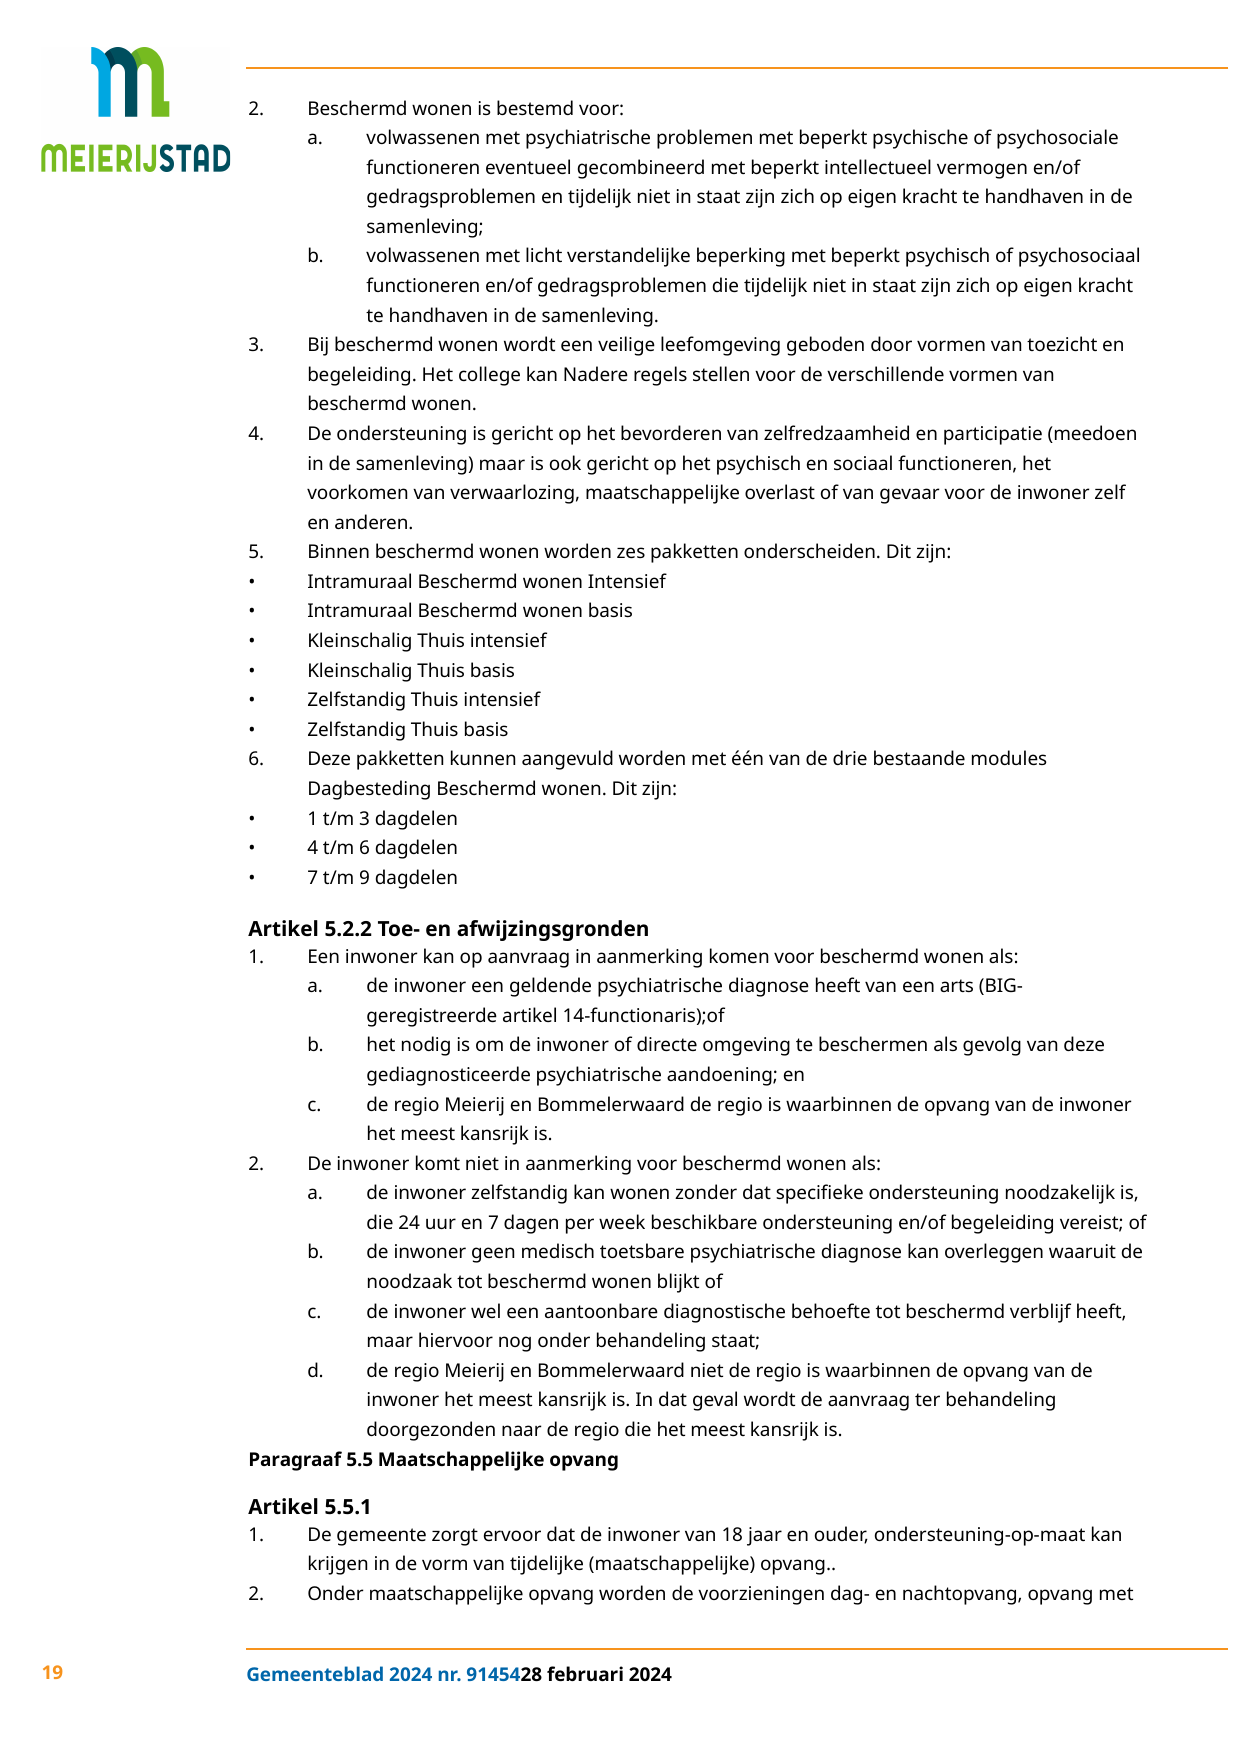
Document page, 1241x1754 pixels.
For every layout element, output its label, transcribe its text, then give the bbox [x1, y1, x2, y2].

picture [41, 47, 231, 172]
list 1 t/m 3 dagdelen [248, 805, 1152, 831]
list de inwoner een geldende psychiatrische diagnose heeft van een arts (BIG-geregistreerde artikel 14-functionaris);of [307, 972, 1152, 1028]
list Intramuraal Beschermd wonen Intensief [248, 568, 1152, 594]
list de regio Meierij en Bommelerwaard de regio is waarbinnen de opvang van de inwoner het meest kansrijk is. [307, 1091, 1152, 1146]
list 4 t/m 6 dagdelen [248, 834, 1152, 860]
list De inwoner komt niet in aanmerking voor beschermd wonen als: [248, 1150, 1152, 1176]
list Deze pakketten kunnen aangevuld worden met één van de drie bestaande modules Dagbesteding Beschermd wonen. Dit zijn: [248, 746, 1152, 801]
list Kleinschalig Thuis intensief [248, 627, 1152, 653]
list de inwoner zelfstandig kan wonen zonder dat specifieke ondersteuning noodzakelijk is, die 24 uur en 7 dagen per week beschikbare ondersteuning en/of begeleiding vereist; of [307, 1179, 1152, 1235]
text Artikel 5.5.1 [248, 1492, 1152, 1521]
text Paragraaf 5.5 Maatschappelijke opvang [248, 1446, 1152, 1471]
list volwassenen met psychiatrische problemen met beperkt psychische of psychosociale functioneren eventueel gecombineerd met beperkt intellectueel vermogen en/of gedragsproblemen en tijdelijk niet in staat zijn zich op eigen kracht te handhaven in de samenleving; [307, 124, 1152, 239]
list Kleinschalig Thuis basis [248, 657, 1152, 683]
list Onder maatschappelijke opvang worden de voorzieningen dag- en nachtopvang, opvang met [248, 1580, 1152, 1606]
list De gemeente zorgt ervoor dat de inwoner van 18 jaar en ouder, ondersteuning-op-maat kan krijgen in de vorm van tijdelijke (maatschappelijke) opvang.. [248, 1521, 1152, 1576]
list Zelfstandig Thuis intensief [248, 686, 1152, 712]
list Beschermd wonen is bestemd voor: [248, 95, 1152, 121]
list de inwoner geen medisch toetsbare psychiatrische diagnose kan overleggen waaruit de noodzaak tot beschermd wonen blijkt of [307, 1239, 1152, 1294]
list Een inwoner kan op aanvraag in aanmerking komen voor beschermd wonen als: [248, 943, 1152, 968]
text Artikel 5.2.2 Toe- en afwijzingsgronden [248, 914, 1152, 943]
list Intramuraal Beschermd wonen basis [248, 598, 1152, 623]
list De ondersteuning is gericht op het bevorderen van zelfredzaamheid en participatie (meedoen in de samenleving) maar is ook gericht op het psychisch en sociaal functioneren, het voorkomen van verwaarlozing, maatschappelijke overlast of van gevaar voor de inwoner zelf en anderen. [248, 420, 1152, 535]
list Zelfstandig Thuis basis [248, 716, 1152, 742]
list Bij beschermd wonen wordt een veilige leefomgeving geboden door vormen van toezicht en begeleiding. Het college kan Nadere regels stellen voor de verschillende vormen van beschermd wonen. [248, 331, 1152, 416]
list volwassenen met licht verstandelijke beperking met beperkt psychisch of psychosociaal functioneren en/of gedragsproblemen die tijdelijk niet in staat zijn zich op eigen kracht te handhaven in de samenleving. [307, 243, 1152, 328]
list Binnen beschermd wonen worden zes pakketten onderscheiden. Dit zijn: [248, 538, 1152, 564]
list 7 t/m 9 dagdelen [248, 864, 1152, 890]
list de regio Meierij en Bommelerwaard niet de regio is waarbinnen de opvang van de inwoner het meest kansrijk is. In dat geval wordt de aanvraag ter behandeling doorgezonden naar de regio die het meest kansrijk is. [307, 1357, 1152, 1442]
list de inwoner wel een aantoonbare diagnostische behoefte tot beschermd verblijf heeft, maar hiervoor nog onder behandeling staat; [307, 1298, 1152, 1353]
list het nodig is om de inwoner of directe omgeving te beschermen als gevolg van deze gediagnosticeerde psychiatrische aandoening; en [307, 1032, 1152, 1087]
